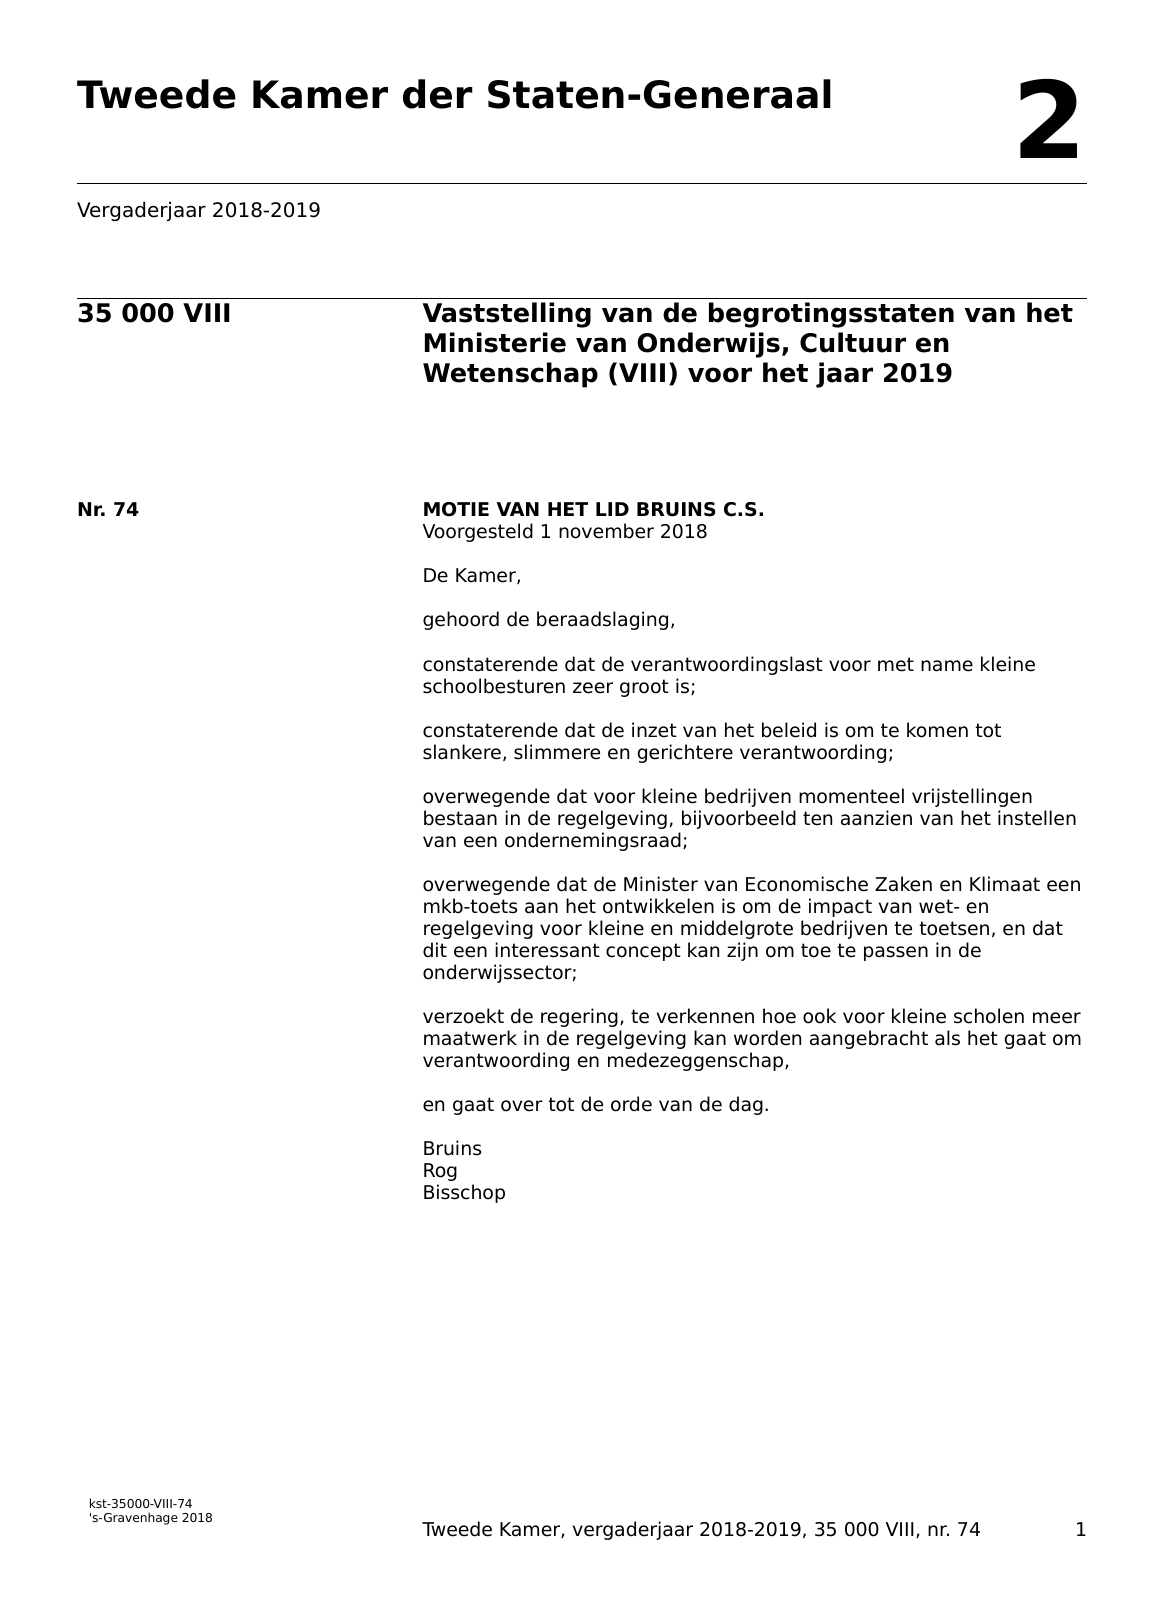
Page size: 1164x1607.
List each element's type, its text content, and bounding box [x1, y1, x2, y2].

text gehoord de beraadslaging, [422, 609, 1087, 631]
table_cell Vergaderjaar 2018-2019 [77, 184, 1087, 298]
subtitle Nr. 74 MOTIE VAN HET LID BRUINS C.S. [77, 499, 1087, 521]
text Voorgesteld 1 november 2018 [422, 521, 1087, 543]
text en gaat over tot de orde van de dag. [422, 1094, 1087, 1116]
table_header Tweede Kamer der Staten-Generaal [77, 59, 886, 183]
text overwegende dat voor kleine bedrijven momenteel vrijstellingen bestaan in de regelgeving, bijvoorbeeld ten aanzien van het instellen van een ondernemingsraad; [422, 786, 1087, 852]
subtitle 35 000 VIII Vaststelling van de begrotingsstaten van het Ministerie van Onderwijs, Cultuur en Wetenschap (VIII) voor het jaar 2019 [77, 299, 1087, 388]
text kst-35000-VIII-74 [88, 1497, 323, 1511]
text constaterende dat de inzet van het beleid is om te komen tot slankere, slimmere en gerichtere verantwoording; [422, 720, 1087, 764]
text De Kamer, [422, 565, 1087, 587]
text overwegende dat de Minister van Economische Zaken en Klimaat een mkb-toets aan het ontwikkelen is om de impact van wet- en regelgeving voor kleine en middelgrote bedrijven te toetsen, en dat dit een interessant concept kan zijn om toe te passen in de onderwijssector; [422, 874, 1087, 984]
text Bisschop [422, 1182, 1087, 1204]
text 's-Gravenhage 2018 [88, 1511, 323, 1525]
text verzoekt de regering, te verkennen hoe ook voor kleine scholen meer maatwerk in de regelgeving kan worden aangebracht als het gaat om verantwoording en medezeggenschap, [422, 1006, 1087, 1072]
text Bruins [422, 1138, 1087, 1160]
table_header 2 [886, 59, 1087, 183]
text Rog [422, 1160, 1087, 1182]
text constaterende dat de verantwoordingslast voor met name kleine schoolbesturen zeer groot is; [422, 653, 1087, 697]
